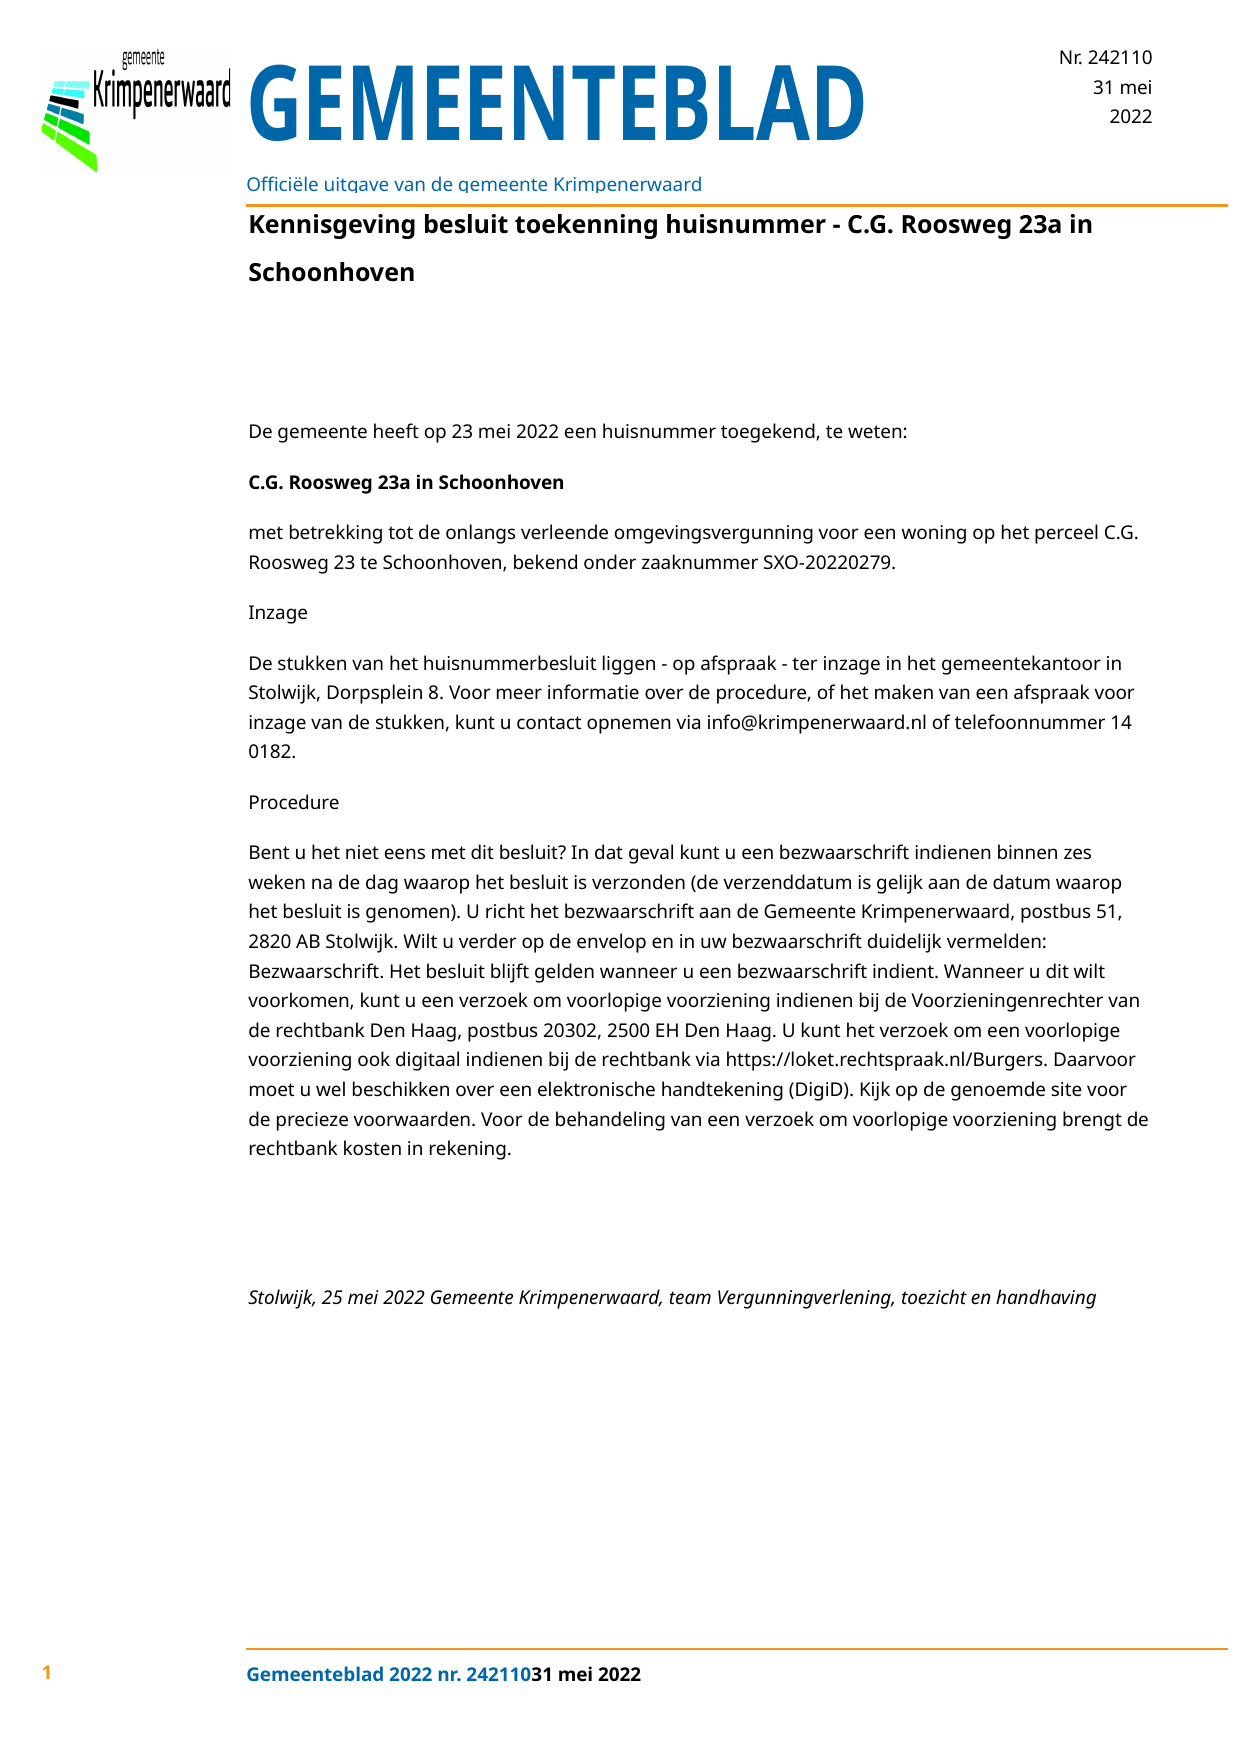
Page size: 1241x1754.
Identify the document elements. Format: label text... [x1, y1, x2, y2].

text Stolwijk, 25 mei 2022 Gemeente Krimpenerwaard, team Vergunningverlening, toezicht en handhaving [248, 1284, 1152, 1310]
text C.G. Roosweg 23a in Schoonhoven [248, 469, 1152, 495]
text Procedure [248, 789, 1152, 815]
text met betrekking tot de onlangs verleende omgevingsvergunning voor een woning op het perceel C.G. Roosweg 23 te Schoonhoven, bekend onder zaaknummer SXO-20220279. [248, 519, 1152, 575]
text Bent u het niet eens met dit besluit? In dat geval kunt u een bezwaarschrift indienen binnen zes weken na de dag waarop het besluit is verzonden (de verzenddatum is gelijk aan de datum waarop het besluit is genomen). U richt het bezwaarschrift aan de Gemeente Krimpenerwaard, postbus 51, 2820 AB Stolwijk. Wilt u verder op de envelop en in uw bezwaarschrift duidelijk vermelden: Bezwaarschrift. Het besluit blijft gelden wanneer u een bezwaarschrift indient. Wanneer u dit wilt voorkomen, kunt u een verzoek om voorlopige voorziening indienen bij de Voorzieningenrechter van de rechtbank Den Haag, postbus 20302, 2500 EH Den Haag. U kunt het verzoek om een voorlopige voorziening ook digitaal indienen bij de rechtbank via https://loket.rechtspraak.nl/Burgers. Daarvoor moet u wel beschikken over een elektronische handtekening (DigiD). Kijk op de genoemde site voor de precieze voorwaarden. Voor de behandeling van een verzoek om voorlopige voorziening brengt de rechtbank kosten in rekening. [248, 839, 1152, 1161]
text De stukken van het huisnummerbesluit liggen - op afspraak - ter inzage in het gemeentekantoor in Stolwijk, Dorpsplein 8. Voor meer informatie over de procedure, of het maken van een afspraak voor inzage van de stukken, kunt u contact opnemen via info@krimpenerwaard.nl of telefoonnummer 14 0182. [248, 650, 1152, 764]
picture [41, 47, 231, 172]
text Kennisgeving besluit toekenning huisnummer - C.G. Roosweg 23a in Schoonhoven [248, 207, 1152, 288]
text Inzage [248, 599, 1152, 625]
text De gemeente heeft op 23 mei 2022 een huisnummer toegekend, te weten: [248, 419, 1152, 444]
